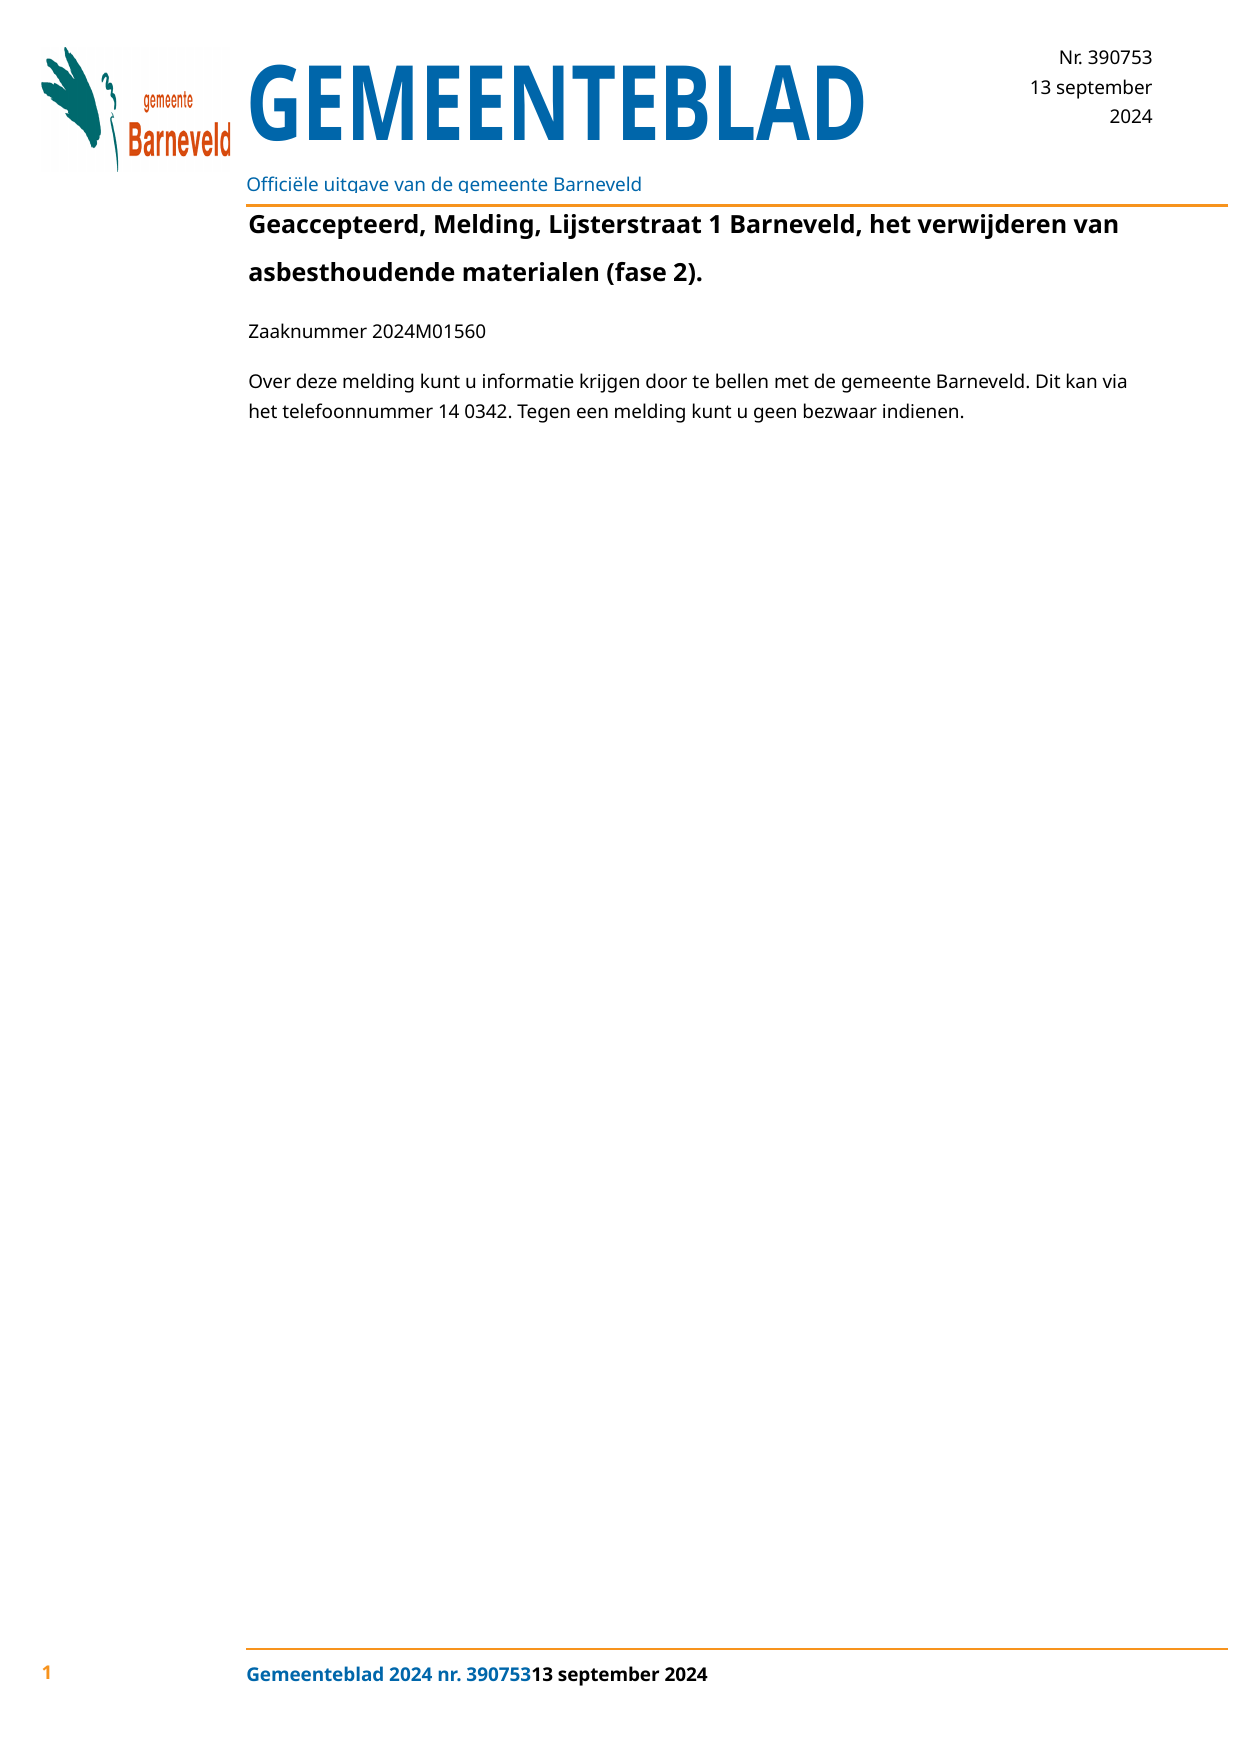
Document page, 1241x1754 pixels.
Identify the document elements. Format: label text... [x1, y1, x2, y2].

text Over deze melding kunt u informatie krijgen door te bellen met de gemeente Barneveld. Dit kan via het telefoonnummer 14 0342. Tegen een melding kunt u geen bezwaar indienen. [248, 368, 1152, 424]
picture [41, 47, 231, 172]
text Zaaknummer 2024M01560 [248, 318, 1152, 344]
text Geaccepteerd, Melding, Lijsterstraat 1 Barneveld, het verwijderen van asbesthoudende materialen (fase 2). [248, 207, 1152, 288]
